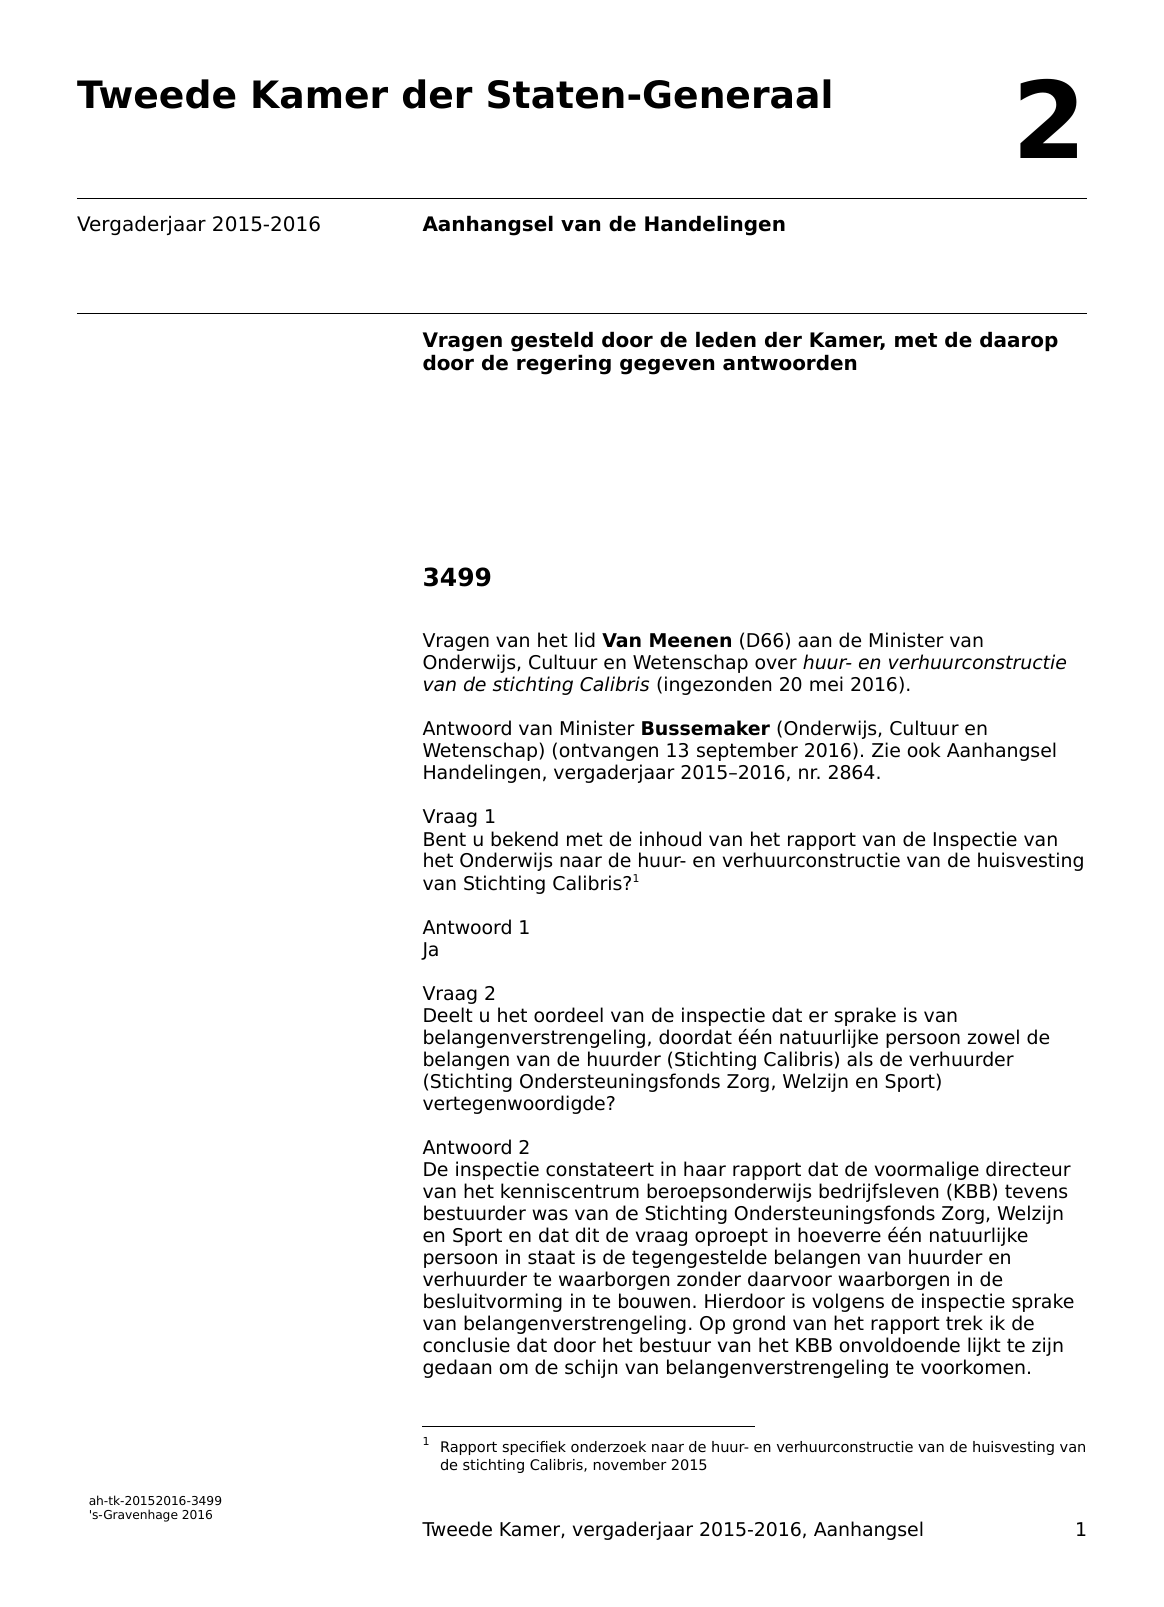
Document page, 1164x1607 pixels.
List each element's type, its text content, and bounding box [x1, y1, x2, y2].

table_cell Vergaderjaar 2015-2016 [77, 199, 422, 313]
table_header Tweede Kamer der Staten-Generaal [77, 59, 886, 198]
text Antwoord 1 [422, 917, 1087, 938]
table_cell [77, 314, 422, 375]
text Deelt u het oordeel van de inspectie dat er sprake is van belangenverstrengeling, doordat één natuurlijke persoon zowel de belangen van de huurder (Stichting Calibris) als de verhuurder (Stichting Ondersteuningsfonds Zorg, Welzijn en Sport) vertegenwoordigde? [422, 1005, 1087, 1114]
text Rapport specifiek onderzoek naar de huur- en verhuurconstructie van de huisvesting van de stichting Calibris, november 2015 [422, 1435, 1087, 1474]
text ah-tk-20152016-3499 [88, 1494, 323, 1508]
text Vraag 1 [422, 806, 1087, 828]
text Ja [422, 938, 1087, 961]
text Vraag 2 [422, 983, 1087, 1005]
text De inspectie constateert in haar rapport dat de voormalige directeur van het kenniscentrum beroepsonderwijs bedrijfsleven (KBB) tevens bestuurder was van de Stichting Ondersteuningsfonds Zorg, Welzijn en Sport en dat dit de vraag oproept in hoeverre één natuurlijke persoon in staat is de tegengestelde belangen van huurder en verhuurder te waarborgen zonder daarvoor waarborgen in de besluitvorming in te bouwen. Hierdoor is volgens de inspectie sprake van belangenverstrengeling. Op grond van het rapport trek ik de conclusie dat door het bestuur van het KBB onvoldoende lijkt te zijn gedaan om de schijn van belangenverstrengeling te voorkomen. [422, 1159, 1087, 1378]
text 's-Gravenhage 2016 [88, 1508, 323, 1522]
text Bent u bekend met de inhoud van het rapport van de Inspectie van het Onderwijs naar de huur- en verhuurconstructie van de huisvesting van Stichting Calibris? [422, 828, 1087, 894]
text Vragen van het lid Van Meenen (D66) aan de Minister van Onderwijs, Cultuur en Wetenschap over huur- en verhuurconstructie van de stichting Calibris (ingezonden 20 mei 2016). [422, 630, 1087, 696]
table_cell Vragen gesteld door de leden der Kamer, met de daarop door de regering gegeven antwoorden [422, 314, 1087, 375]
table_header 2 [886, 59, 1087, 198]
text Antwoord 2 [422, 1137, 1087, 1159]
text 3499 [422, 563, 1087, 592]
table_cell Aanhangsel van de Handelingen [422, 199, 1087, 313]
text Antwoord van Minister Bussemaker (Onderwijs, Cultuur en Wetenschap) (ontvangen 13 september 2016). Zie ook Aanhangsel Handelingen, vergaderjaar 2015–2016, nr. 2864. [422, 718, 1087, 784]
